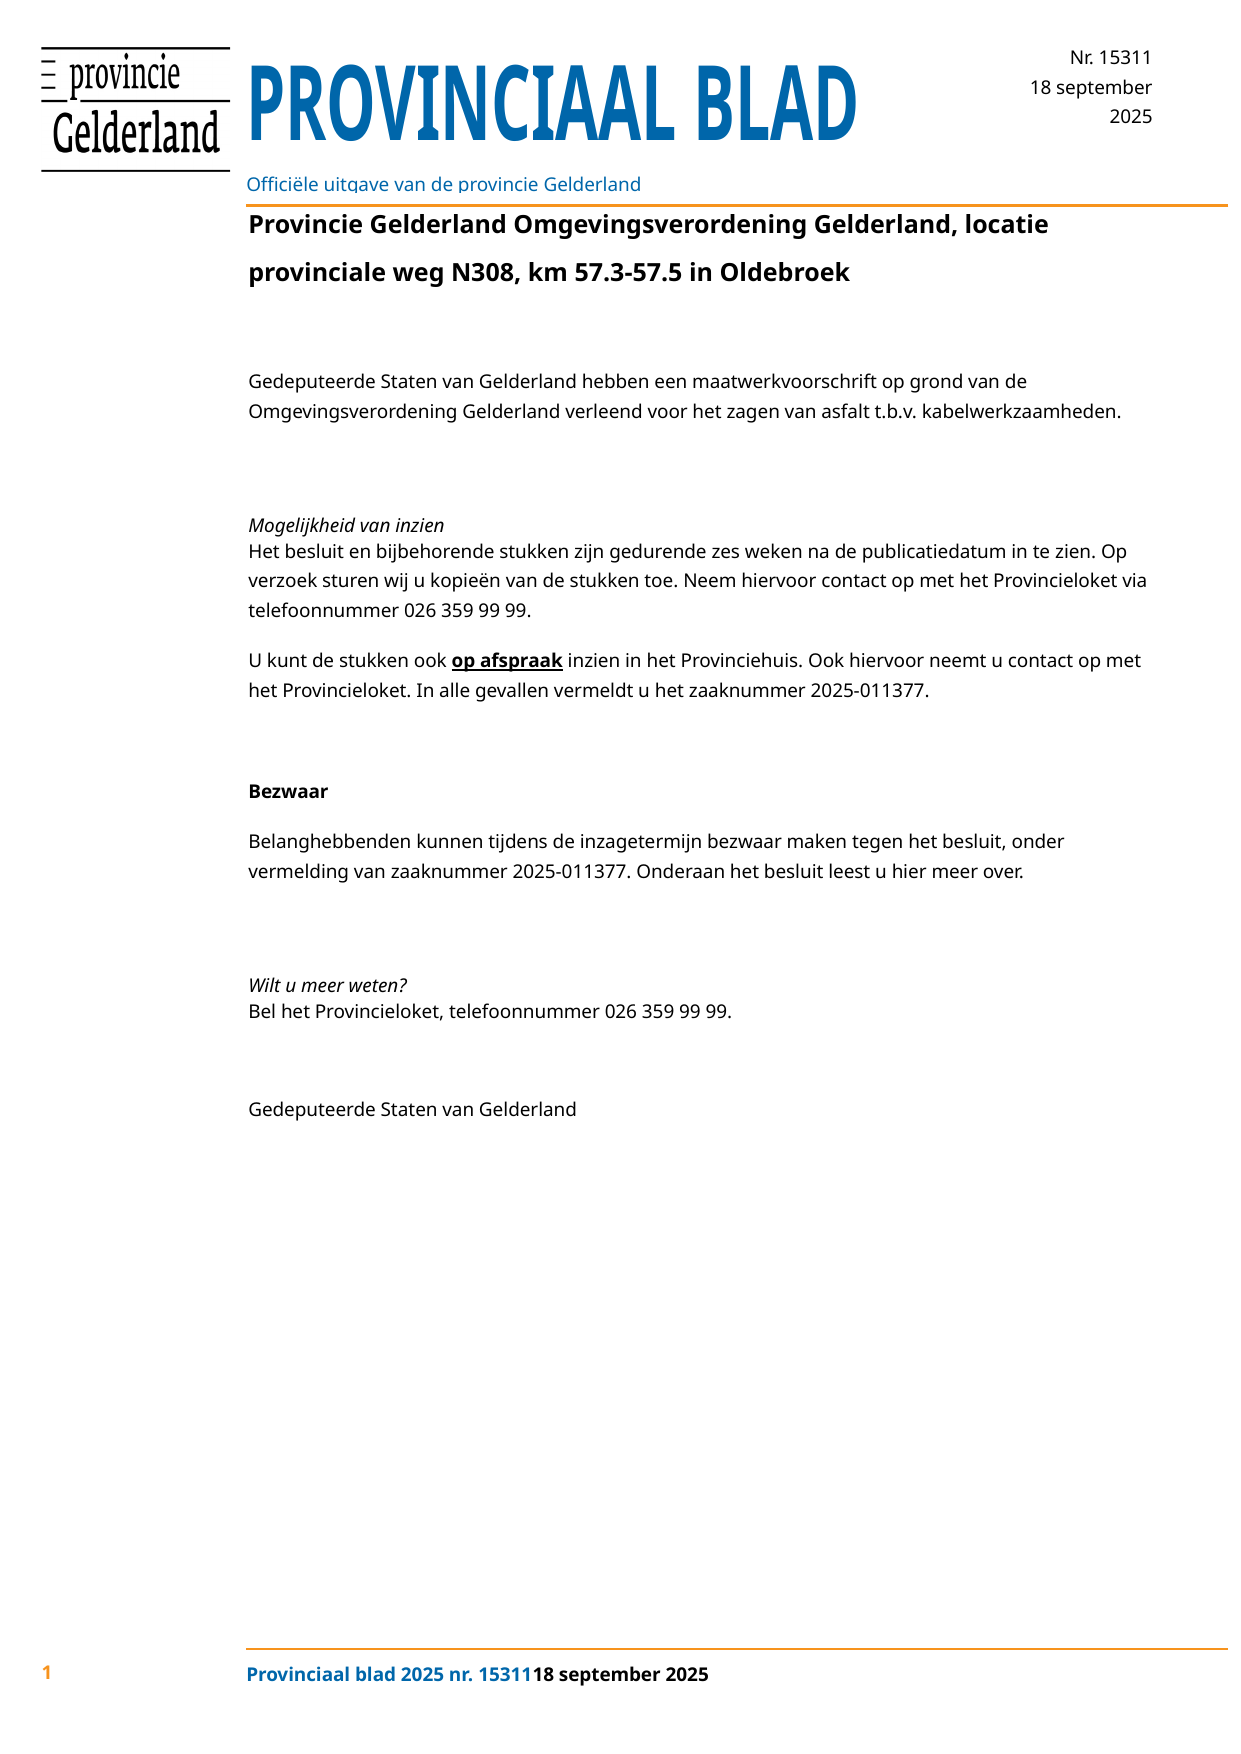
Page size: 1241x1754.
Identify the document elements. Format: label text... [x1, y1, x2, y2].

text Wilt u meer weten? [248, 972, 1152, 998]
picture [41, 47, 231, 172]
text Mogelijkheid van inzien [248, 512, 1152, 538]
text Bel het Provincieloket, telefoonnummer 026 359 99 99. [248, 998, 1152, 1024]
text Gedeputeerde Staten van Gelderland [248, 1096, 1152, 1122]
text Bezwaar [248, 778, 1152, 804]
text U kunt de stukken ook op afspraak inzien in het Provinciehuis. Ook hiervoor neemt u contact op met het Provincieloket. In alle gevallen vermeldt u het zaaknummer 2025-011377. [248, 648, 1152, 703]
text Provincie Gelderland Omgevingsverordening Gelderland, locatie provinciale weg N308, km 57.3-57.5 in Oldebroek [248, 207, 1152, 288]
text Belanghebbenden kunnen tijdens de inzagetermijn bezwaar maken tegen het besluit, onder vermelding van zaaknummer 2025-011377. Onderaan het besluit leest u hier meer over. [248, 828, 1152, 884]
text Gedeputeerde Staten van Gelderland hebben een maatwerkvoorschrift op grond van de Omgevingsverordening Gelderland verleend voor het zagen van asfalt t.b.v. kabelwerkzaamheden. [248, 368, 1152, 424]
text Het besluit en bijbehorende stukken zijn gedurende zes weken na de publicatiedatum in te zien. Op verzoek sturen wij u kopieën van de stukken toe. Neem hiervoor contact op met het Provincieloket via telefoonnummer 026 359 99 99. [248, 538, 1152, 623]
